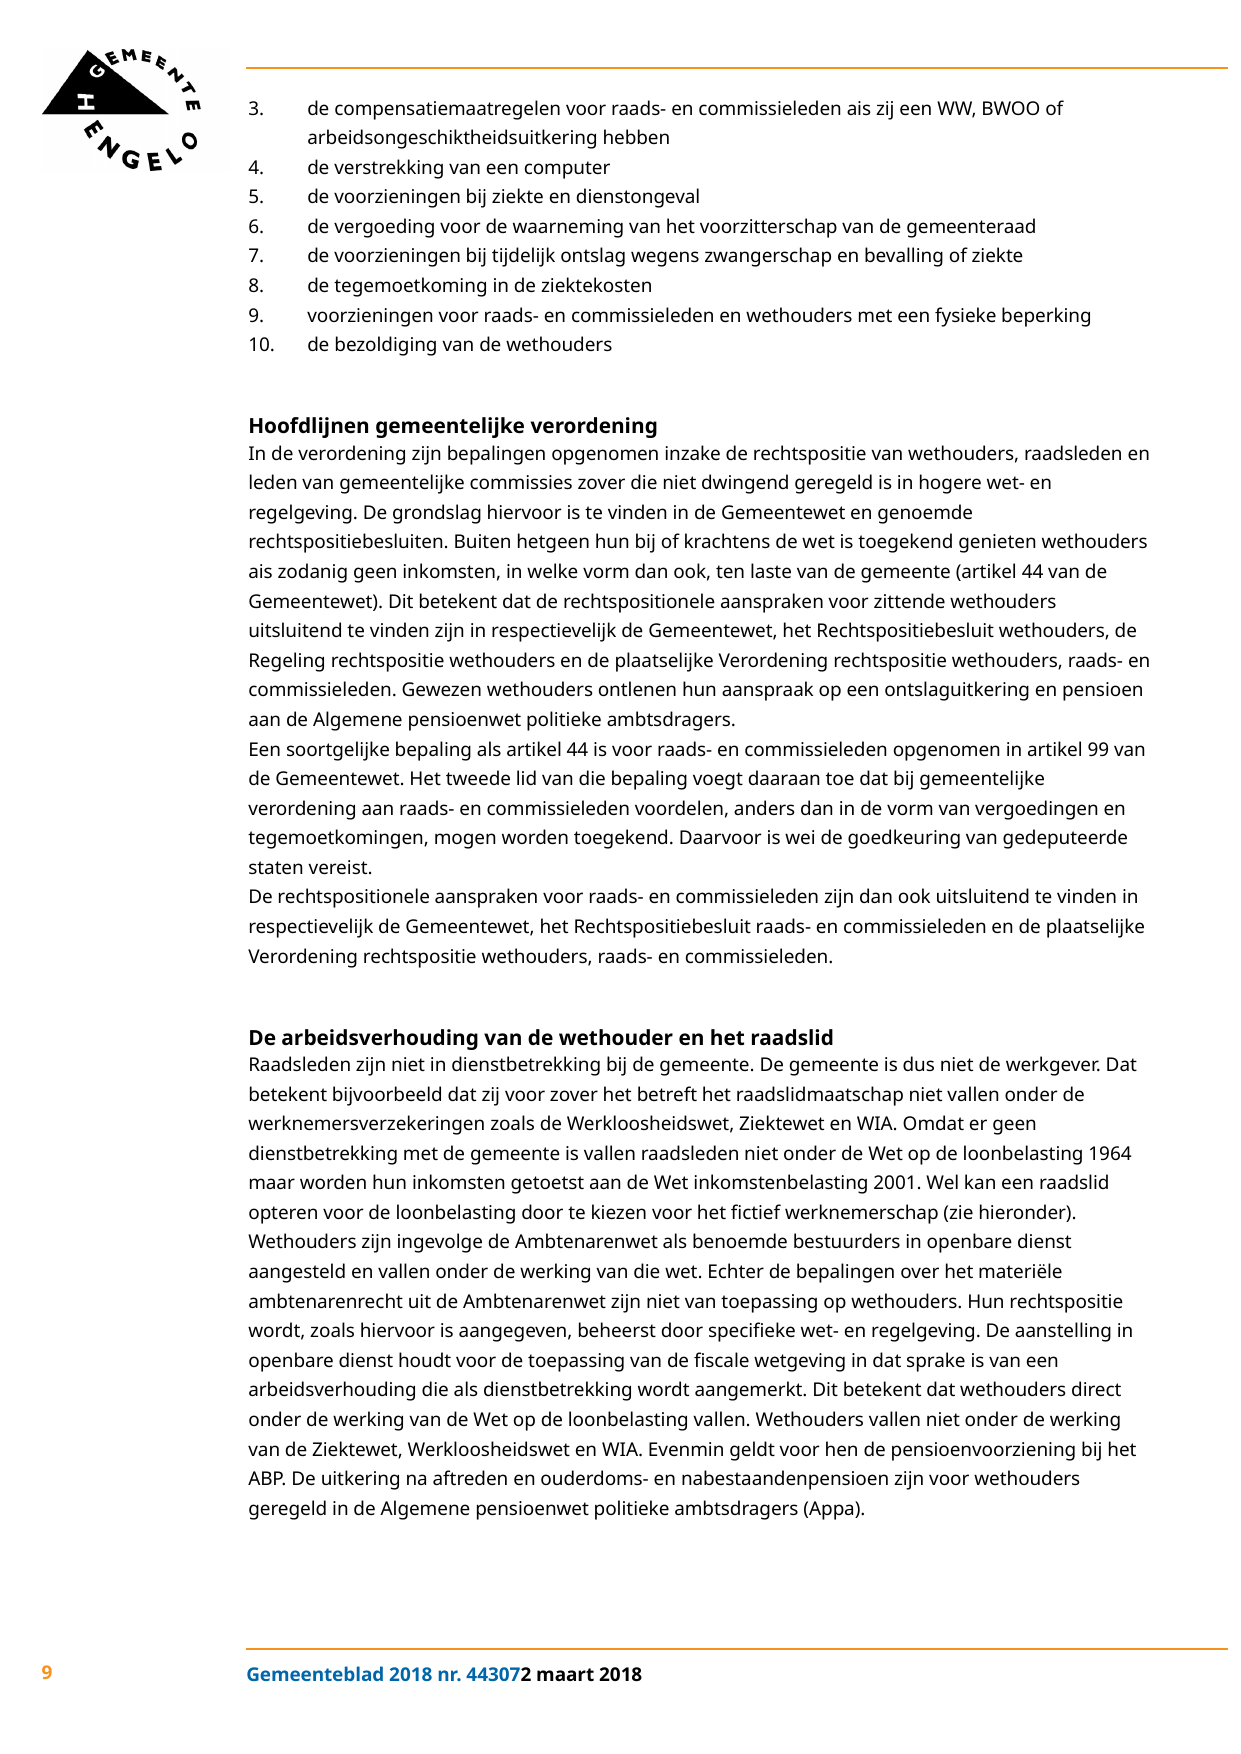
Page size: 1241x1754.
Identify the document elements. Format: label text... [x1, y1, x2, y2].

list de voorzieningen bij ziekte en dienstongeval [248, 183, 1152, 209]
list de bezoldiging van de wethouders [248, 331, 1152, 357]
list de verstrekking van een computer [248, 154, 1152, 180]
text In de verordening zijn bepalingen opgenomen inzake de rechtspositie van wethouders, raadsleden en leden van gemeentelijke commissies zover die niet dwingend geregeld is in hogere wet- en regelgeving. De grondslag hiervoor is te vinden in de Gemeentewet en genoemde rechtspositiebesluiten. Buiten hetgeen hun bij of krachtens de wet is toegekend genieten wethouders ais zodanig geen inkomsten, in welke vorm dan ook, ten laste van de gemeente (artikel 44 van de Gemeentewet). Dit betekent dat de rechtspositionele aanspraken voor zittende wethouders uitsluitend te vinden zijn in respectievelijk de Gemeentewet, het Rechtspositiebesluit wethouders, de Regeling rechtspositie wethouders en de plaatselijke Verordening rechtspositie wethouders, raads- en commissieleden. Gewezen wethouders ontlenen hun aanspraak op een ontslaguitkering en pensioen aan de Algemene pensioenwet politieke ambtsdragers. [248, 440, 1152, 732]
list de voorzieningen bij tijdelijk ontslag wegens zwangerschap en bevalling of ziekte [248, 243, 1152, 268]
text Wethouders zijn ingevolge de Ambtenarenwet als benoemde bestuurders in openbare dienst aangesteld en vallen onder de werking van die wet. Echter de bepalingen over het materiële ambtenarenrecht uit de Ambtenarenwet zijn niet van toepassing op wethouders. Hun rechtspositie wordt, zoals hiervoor is aangegeven, beheerst door specifieke wet- en regelgeving. De aanstelling in openbare dienst houdt voor de toepassing van de fiscale wetgeving in dat sprake is van een arbeidsverhouding die als dienstbetrekking wordt aangemerkt. Dit betekent dat wethouders direct onder de werking van de Wet op de loonbelasting vallen. Wethouders vallen niet onder de werking van de Ziektewet, Werkloosheidswet en WIA. Evenmin geldt voor hen de pensioenvoorziening bij het ABP. De uitkering na aftreden en ouderdoms- en nabestaandenpensioen zijn voor wethouders geregeld in de Algemene pensioenwet politieke ambtsdragers (Appa). [248, 1229, 1152, 1521]
list de compensatiemaatregelen voor raads- en commissieleden ais zij een WW, BWOO of arbeidsongeschiktheidsuitkering hebben [248, 95, 1152, 150]
list de vergoeding voor de waarneming van het voorzitterschap van de gemeenteraad [248, 213, 1152, 239]
picture [41, 47, 231, 172]
list de tegemoetkoming in de ziektekosten [248, 272, 1152, 298]
text Raadsleden zijn niet in dienstbetrekking bij de gemeente. De gemeente is dus niet de werkgever. Dat betekent bijvoorbeeld dat zij voor zover het betreft het raadslidmaatschap niet vallen onder de werknemersverzekeringen zoals de Werkloosheidswet, Ziektewet en WIA. Omdat er geen [248, 1051, 1152, 1136]
text De arbeidsverhouding van de wethouder en het raadslid [248, 1023, 1152, 1051]
text De rechtspositionele aanspraken voor raads- en commissieleden zijn dan ook uitsluitend te vinden in respectievelijk de Gemeentewet, het Rechtspositiebesluit raads- en commissieleden en de plaatselijke Verordening rechtspositie wethouders, raads- en commissieleden. [248, 884, 1152, 968]
text Een soortgelijke bepaling als artikel 44 is voor raads- en commissieleden opgenomen in artikel 99 van de Gemeentewet. Het tweede lid van die bepaling voegt daaraan toe dat bij gemeentelijke verordening aan raads- en commissieleden voordelen, anders dan in de vorm van vergoedingen en tegemoetkomingen, mogen worden toegekend. Daarvoor is wei de goedkeuring van gedeputeerde staten vereist. [248, 736, 1152, 880]
text Hoofdlijnen gemeentelijke verordening [248, 411, 1152, 440]
text dienstbetrekking met de gemeente is vallen raadsleden niet onder de Wet op de loonbelasting 1964 maar worden hun inkomsten getoetst aan de Wet inkomstenbelasting 2001. Wel kan een raadslid opteren voor de loonbelasting door te kiezen voor het fictief werknemerschap (zie hieronder). [248, 1140, 1152, 1225]
list voorzieningen voor raads- en commissieleden en wethouders met een fysieke beperking [248, 302, 1152, 328]
